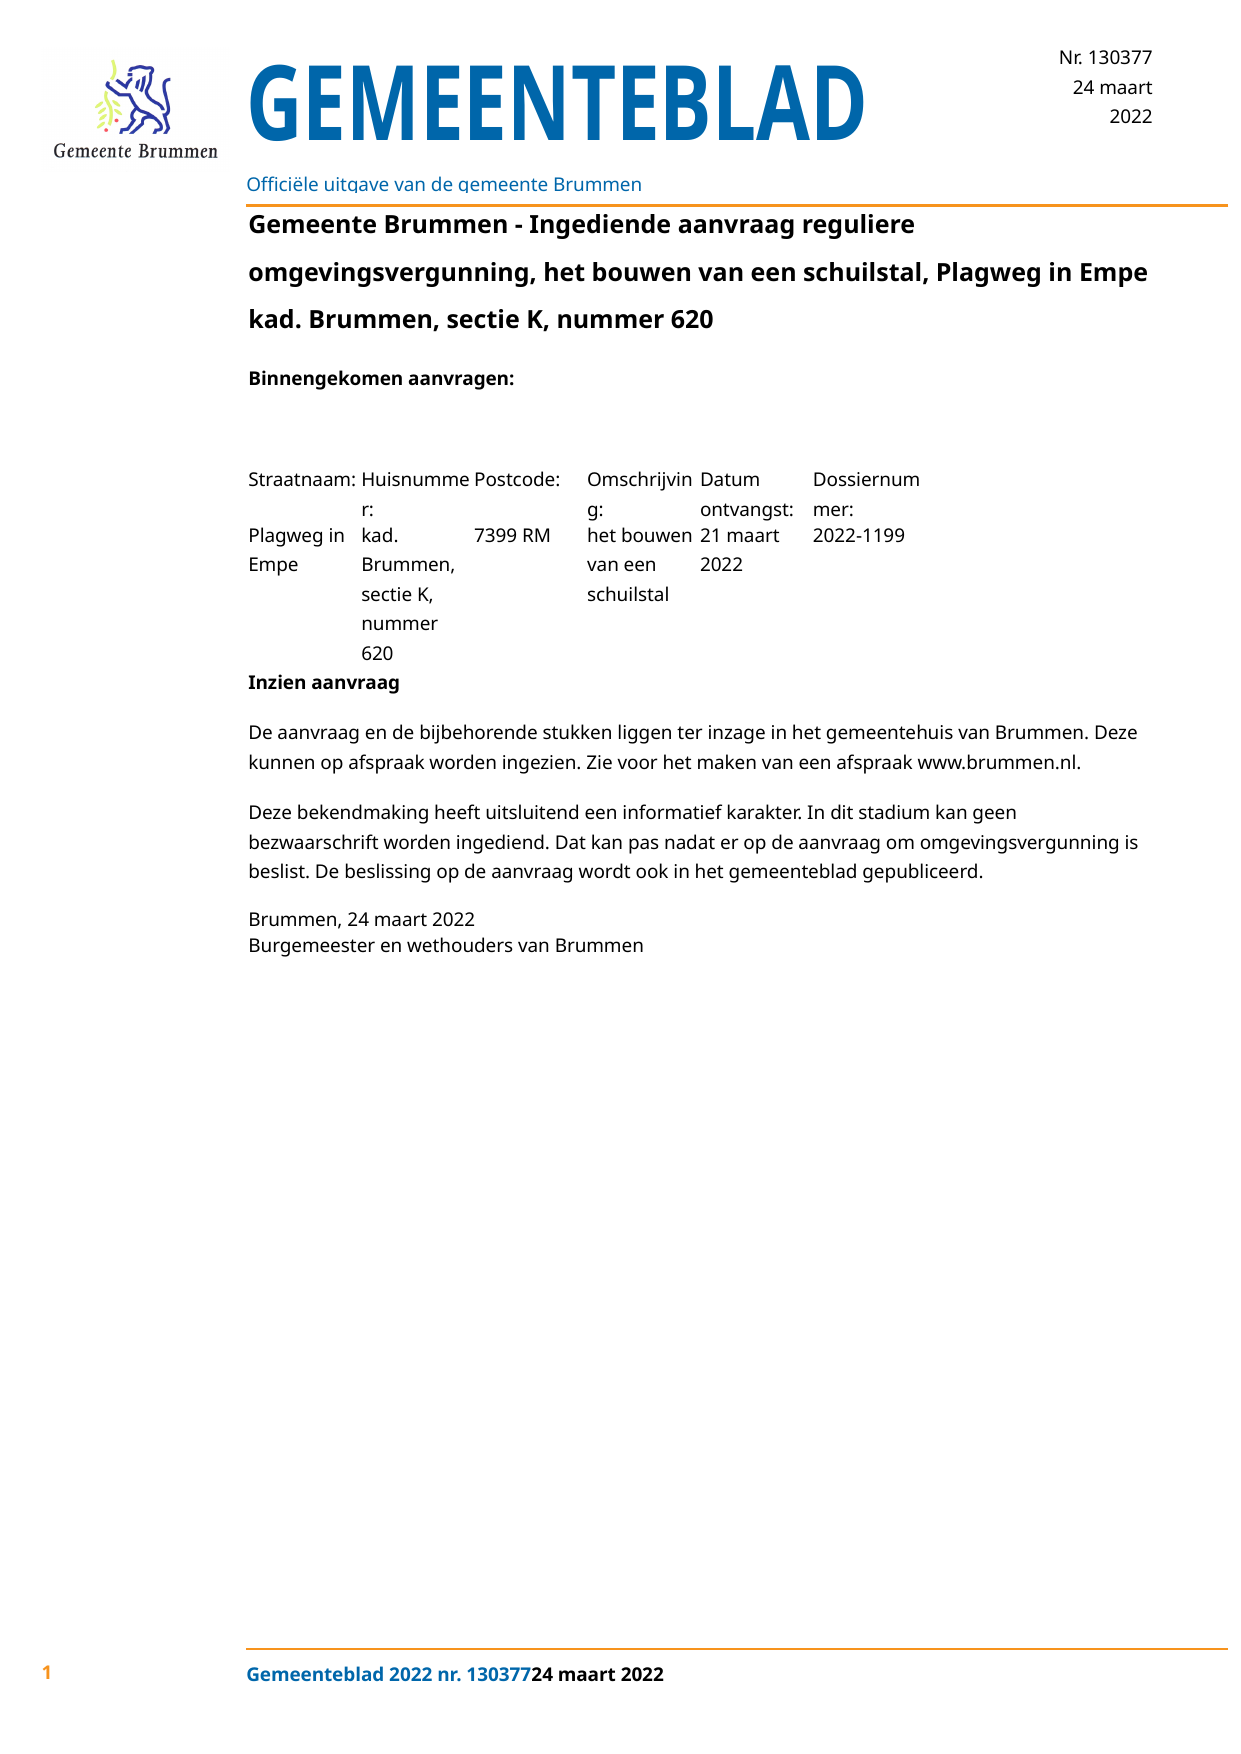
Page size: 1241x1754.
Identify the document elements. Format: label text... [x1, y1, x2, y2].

table_cell 21 maart 2022 [700, 522, 813, 666]
table_header Straatnaam: [248, 466, 361, 522]
table_header [1039, 466, 1152, 522]
table_cell [1039, 522, 1152, 666]
table_cell Plagweg in Empe [248, 522, 361, 666]
picture [41, 47, 231, 172]
table_header Omschrijving: [587, 466, 700, 522]
text Gemeente Brummen - Ingediende aanvraag reguliere omgevingsvergunning, het bouwen van een schuilstal, Plagweg in Empe kad. Brummen, sectie K, nummer 620 [248, 207, 1152, 336]
table_header Datum ontvangst: [700, 466, 813, 522]
text Inzien aanvraag [248, 669, 1152, 695]
table_cell 2022-1199 [813, 522, 926, 666]
text Brummen, 24 maart 2022 [248, 906, 1152, 932]
text De aanvraag en de bijbehorende stukken liggen ter inzage in het gemeentehuis van Brummen. Deze kunnen op afspraak worden ingezien. Zie voor het maken van een afspraak www.brummen.nl. [248, 719, 1152, 775]
table_header Postcode: [474, 466, 587, 522]
text Deze bekendmaking heeft uitsluitend een informatief karakter. In dit stadium kan geen bezwaarschrift worden ingediend. Dat kan pas nadat er op de aanvraag om omgevingsvergunning is beslist. De beslissing op de aanvraag wordt ook in het gemeenteblad gepubliceerd. [248, 799, 1152, 884]
table_header Huisnummer: [361, 466, 474, 522]
table_cell kad. Brummen, sectie K, nummer 620 [361, 522, 474, 666]
table_header Dossiernummer: [813, 466, 926, 522]
table_cell het bouwen van een schuilstal [587, 522, 700, 666]
table_cell [926, 522, 1038, 666]
table_cell 7399 RM [474, 522, 587, 666]
text Binnengekomen aanvragen: [248, 366, 1152, 391]
text Burgemeester en wethouders van Brummen [248, 932, 1152, 958]
table_header [926, 466, 1038, 522]
